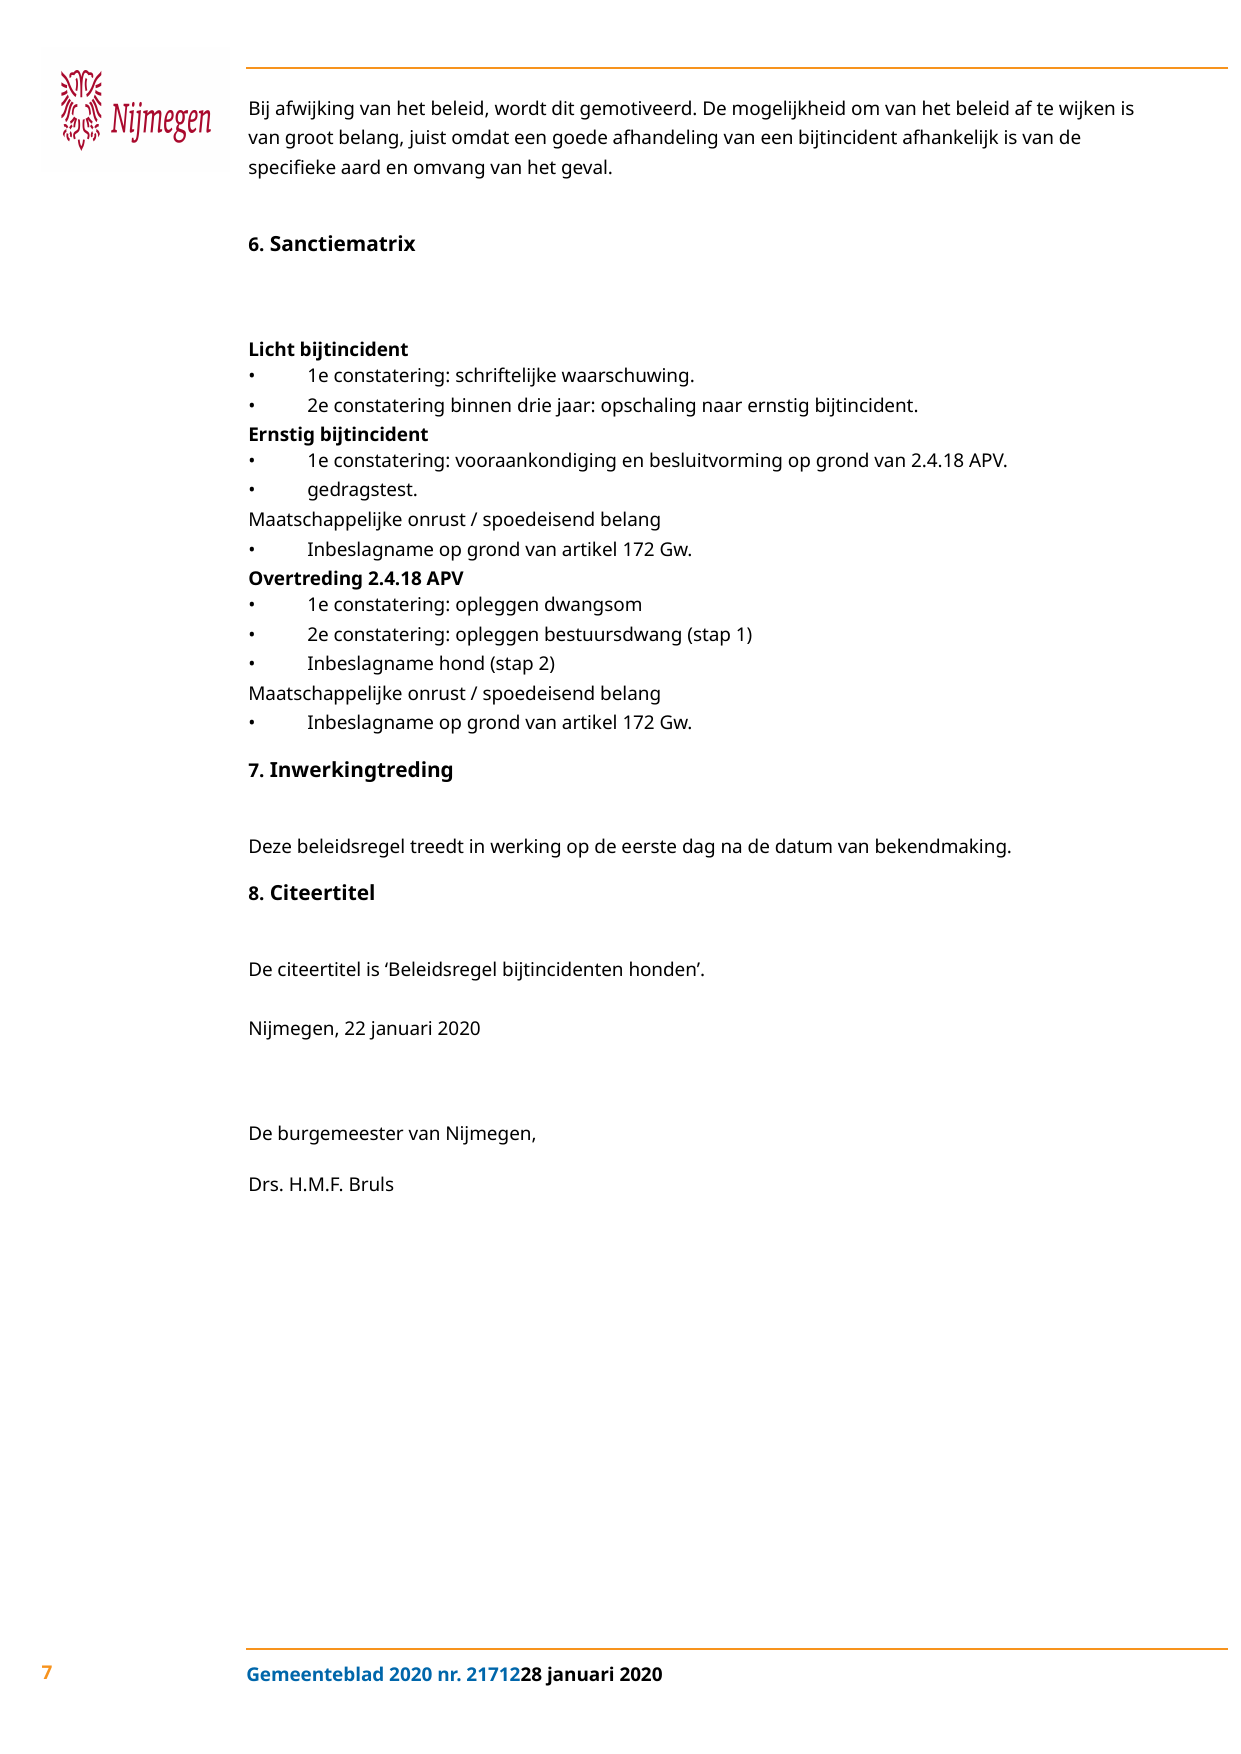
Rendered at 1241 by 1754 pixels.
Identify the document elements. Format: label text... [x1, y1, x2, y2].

list 1e constatering: schriftelijke waarschuwing. [248, 362, 1152, 388]
list gedragstest. [248, 477, 1152, 502]
text De citeertitel is ‘Beleidsregel bijtincidenten honden’. [248, 956, 1152, 982]
text Drs. H.M.F. Bruls [248, 1172, 1152, 1197]
text 7. Inwerkingtreding [248, 755, 1152, 783]
text 8. Citeertitel [248, 878, 1152, 907]
list 2e constatering binnen drie jaar: opschaling naar ernstig bijtincident. [248, 392, 1152, 417]
list 1e constatering: vooraankondiging en besluitvorming op grond van 2.4.18 APV. [248, 447, 1152, 473]
text Ernstig bijtincident [248, 421, 1152, 447]
list Inbeslagname hond (stap 2) [248, 650, 1152, 676]
list 1e constatering: opleggen dwangsom [248, 591, 1152, 617]
text Overtreding 2.4.18 APV [248, 565, 1152, 591]
list 2e constatering: opleggen bestuursdwang (stap 1) [248, 621, 1152, 646]
text Maatschappelijke onrust / spoedeisend belang [248, 680, 1152, 706]
text Nijmegen, 22 januari 2020 [248, 1015, 1152, 1041]
list Inbeslagname op grond van artikel 172 Gw. [248, 709, 1152, 735]
text Bij afwijking van het beleid, wordt dit gemotiveerd. De mogelijkheid om van het beleid af te wijken is van groot belang, juist omdat een goede afhandeling van een bijtincident afhankelijk is van de specifieke aard en omvang van het geval. [248, 95, 1152, 180]
list Inbeslagname op grond van artikel 172 Gw. [248, 536, 1152, 562]
picture [41, 47, 231, 172]
text Licht bijtincident [248, 336, 1152, 362]
text De burgemeester van Nijmegen, [248, 1120, 1152, 1146]
text 6. Sanctiematrix [248, 229, 1152, 258]
text Maatschappelijke onrust / spoedeisend belang [248, 506, 1152, 532]
text Deze beleidsregel treedt in werking op de eerste dag na de datum van bekendmaking. [248, 833, 1152, 858]
